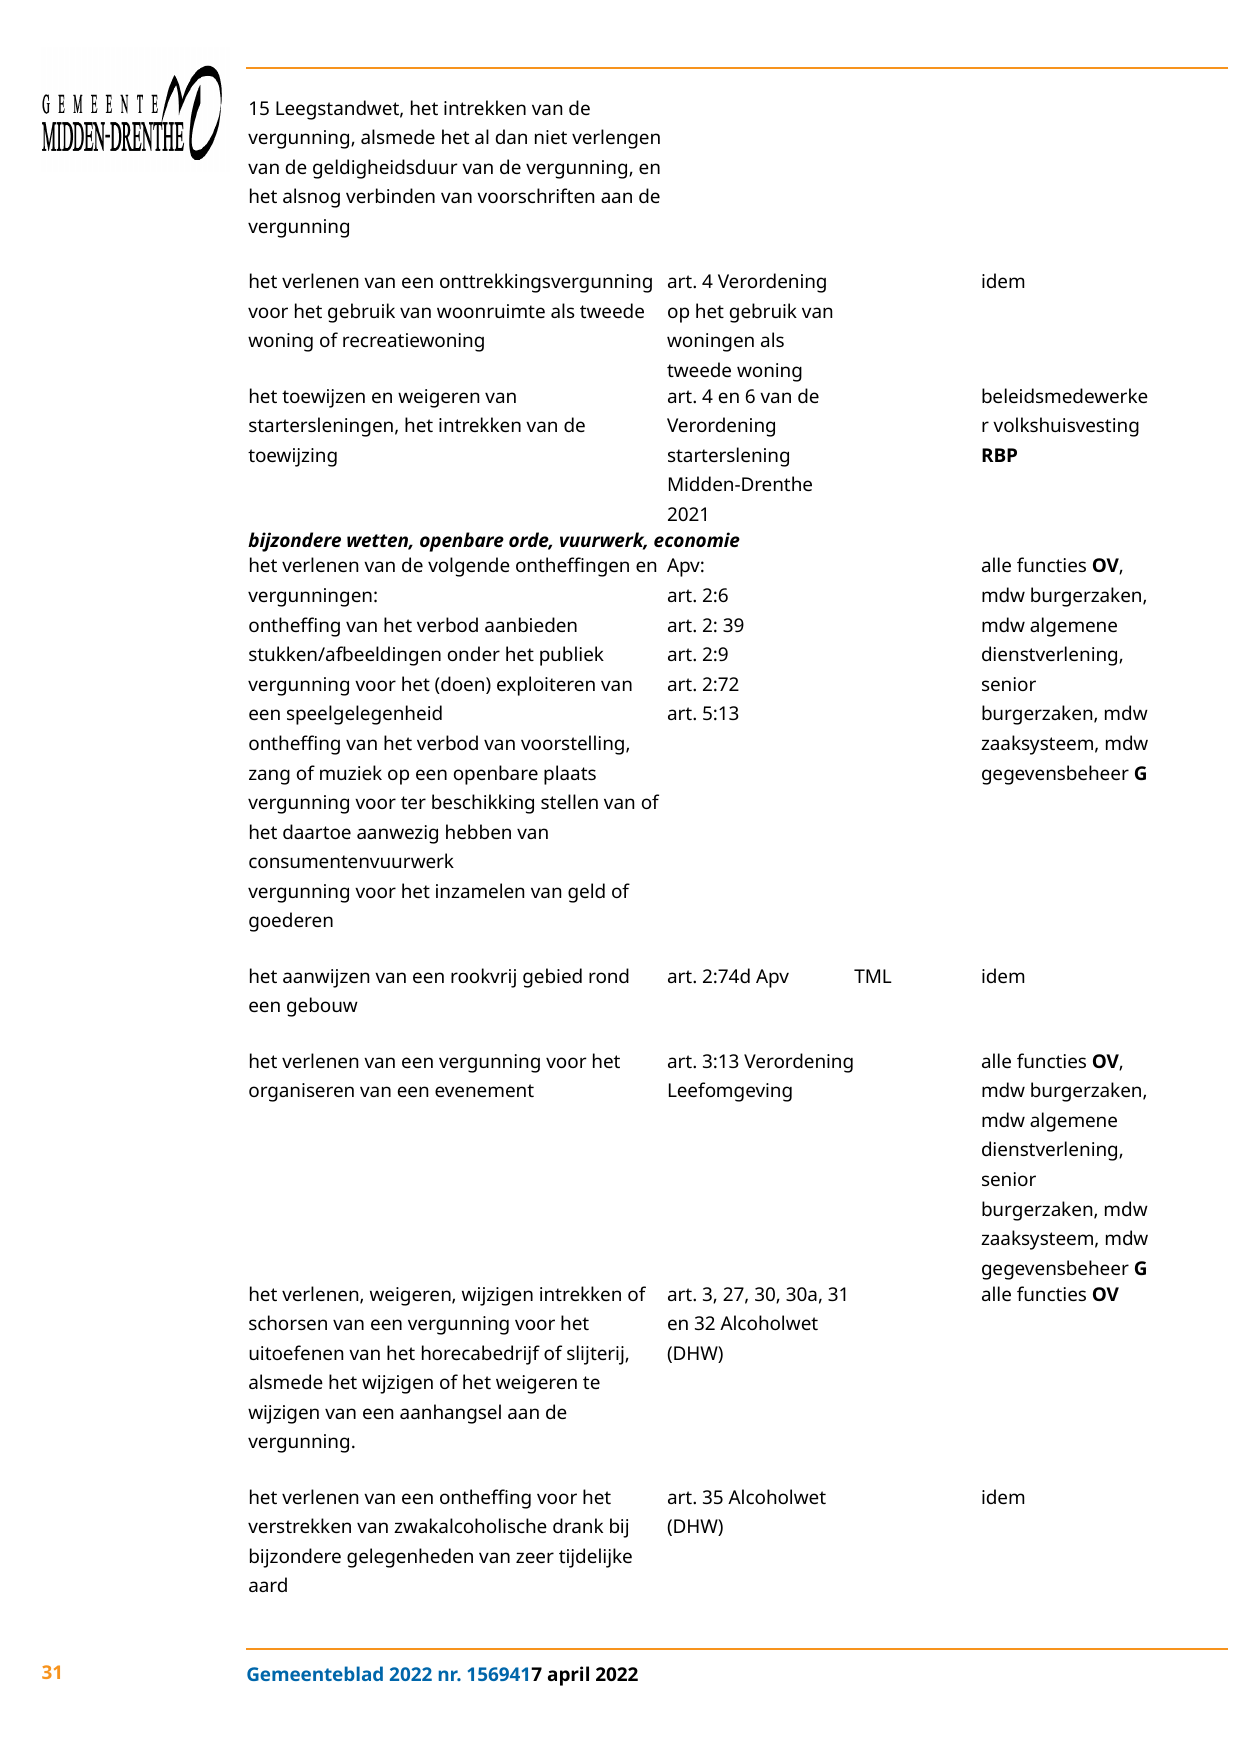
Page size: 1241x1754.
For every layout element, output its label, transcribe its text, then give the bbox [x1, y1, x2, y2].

table_cell art. 3:13 Verordening Leefomgeving [667, 1048, 854, 1281]
table_cell het verlenen van een vergunning voor het organiseren van een evenement [248, 1048, 667, 1281]
table_cell beleidsmedewerker volkshuisvesting RBP [981, 383, 1152, 527]
table_cell bijzondere wetten, openbare orde, vuurwerk, economie [248, 527, 1152, 553]
table_cell [854, 1048, 981, 1281]
table_cell het toewijzen en weigeren van startersleningen, het intrekken van de toewijzing [248, 383, 667, 527]
table_cell alle functies OV, mdw burgerzaken, mdw algemene dienstverlening, senior burgerzaken, mdw zaaksysteem, mdw gegevensbeheer G [981, 1048, 1152, 1281]
picture [41, 47, 231, 172]
table_cell art. 4 en 6 van de Verordening starterslening Midden-Drenthe 2021 [667, 383, 854, 527]
table_cell art. 3, 27, 30, 30a, 31 en 32 Alcoholwet (DHW) [667, 1281, 854, 1484]
table_cell idem [981, 269, 1152, 383]
table_cell [854, 1281, 981, 1484]
table_cell [854, 553, 981, 963]
table_cell [667, 95, 854, 268]
table_cell het verlenen van een onttrekkingsvergunning voor het gebruik van woonruimte als tweede woning of recreatiewoning [248, 269, 667, 383]
table_cell 15 Leegstandwet, het intrekken van de vergunning, alsmede het al dan niet verlengen van de geldigheidsduur van de vergunning, en het alsnog verbinden van voorschriften aan de vergunning [248, 95, 667, 268]
table_cell [854, 383, 981, 527]
table_cell [981, 95, 1152, 268]
table_cell het verlenen van de volgende ontheffingen en vergunningen: ontheffing van het verbod aanbieden stukken/afbeeldingen onder het publiek vergunning voor het (doen) exploiteren van een speelgelegenheid ontheffing van het verbod van voorstelling, zang of muziek op een openbare plaats vergunning voor ter beschikking stellen van of het daartoe aanwezig hebben van consumentenvuurwerk vergunning voor het inzamelen van geld of goederen [248, 553, 667, 963]
table_cell art. 4 Verordening op het gebruik van woningen als tweede woning [667, 269, 854, 383]
table_cell [854, 269, 981, 383]
table_cell het aanwijzen van een rookvrij gebied rond een gebouw [248, 963, 667, 1048]
table_cell TML [854, 963, 981, 1048]
table_cell idem [981, 1484, 1152, 1598]
table_cell art. 35 Alcoholwet (DHW) [667, 1484, 854, 1598]
table_cell [854, 95, 981, 268]
table_cell art. 2:74d Apv [667, 963, 854, 1048]
table_cell Apv: art. 2:6 art. 2: 39 art. 2:9 art. 2:72 art. 5:13 [667, 553, 854, 963]
table_cell idem [981, 963, 1152, 1048]
table_cell alle functies OV, mdw burgerzaken, mdw algemene dienstverlening, senior burgerzaken, mdw zaaksysteem, mdw gegevensbeheer G [981, 553, 1152, 963]
table_cell het verlenen van een ontheffing voor het verstrekken van zwakalcoholische drank bij bijzondere gelegenheden van zeer tijdelijke aard [248, 1484, 667, 1598]
table_cell alle functies OV [981, 1281, 1152, 1484]
table_cell [854, 1484, 981, 1598]
table_cell het verlenen, weigeren, wijzigen intrekken of schorsen van een vergunning voor het uitoefenen van het horecabedrijf of slijterij, alsmede het wijzigen of het weigeren te wijzigen van een aanhangsel aan de vergunning. [248, 1281, 667, 1484]
